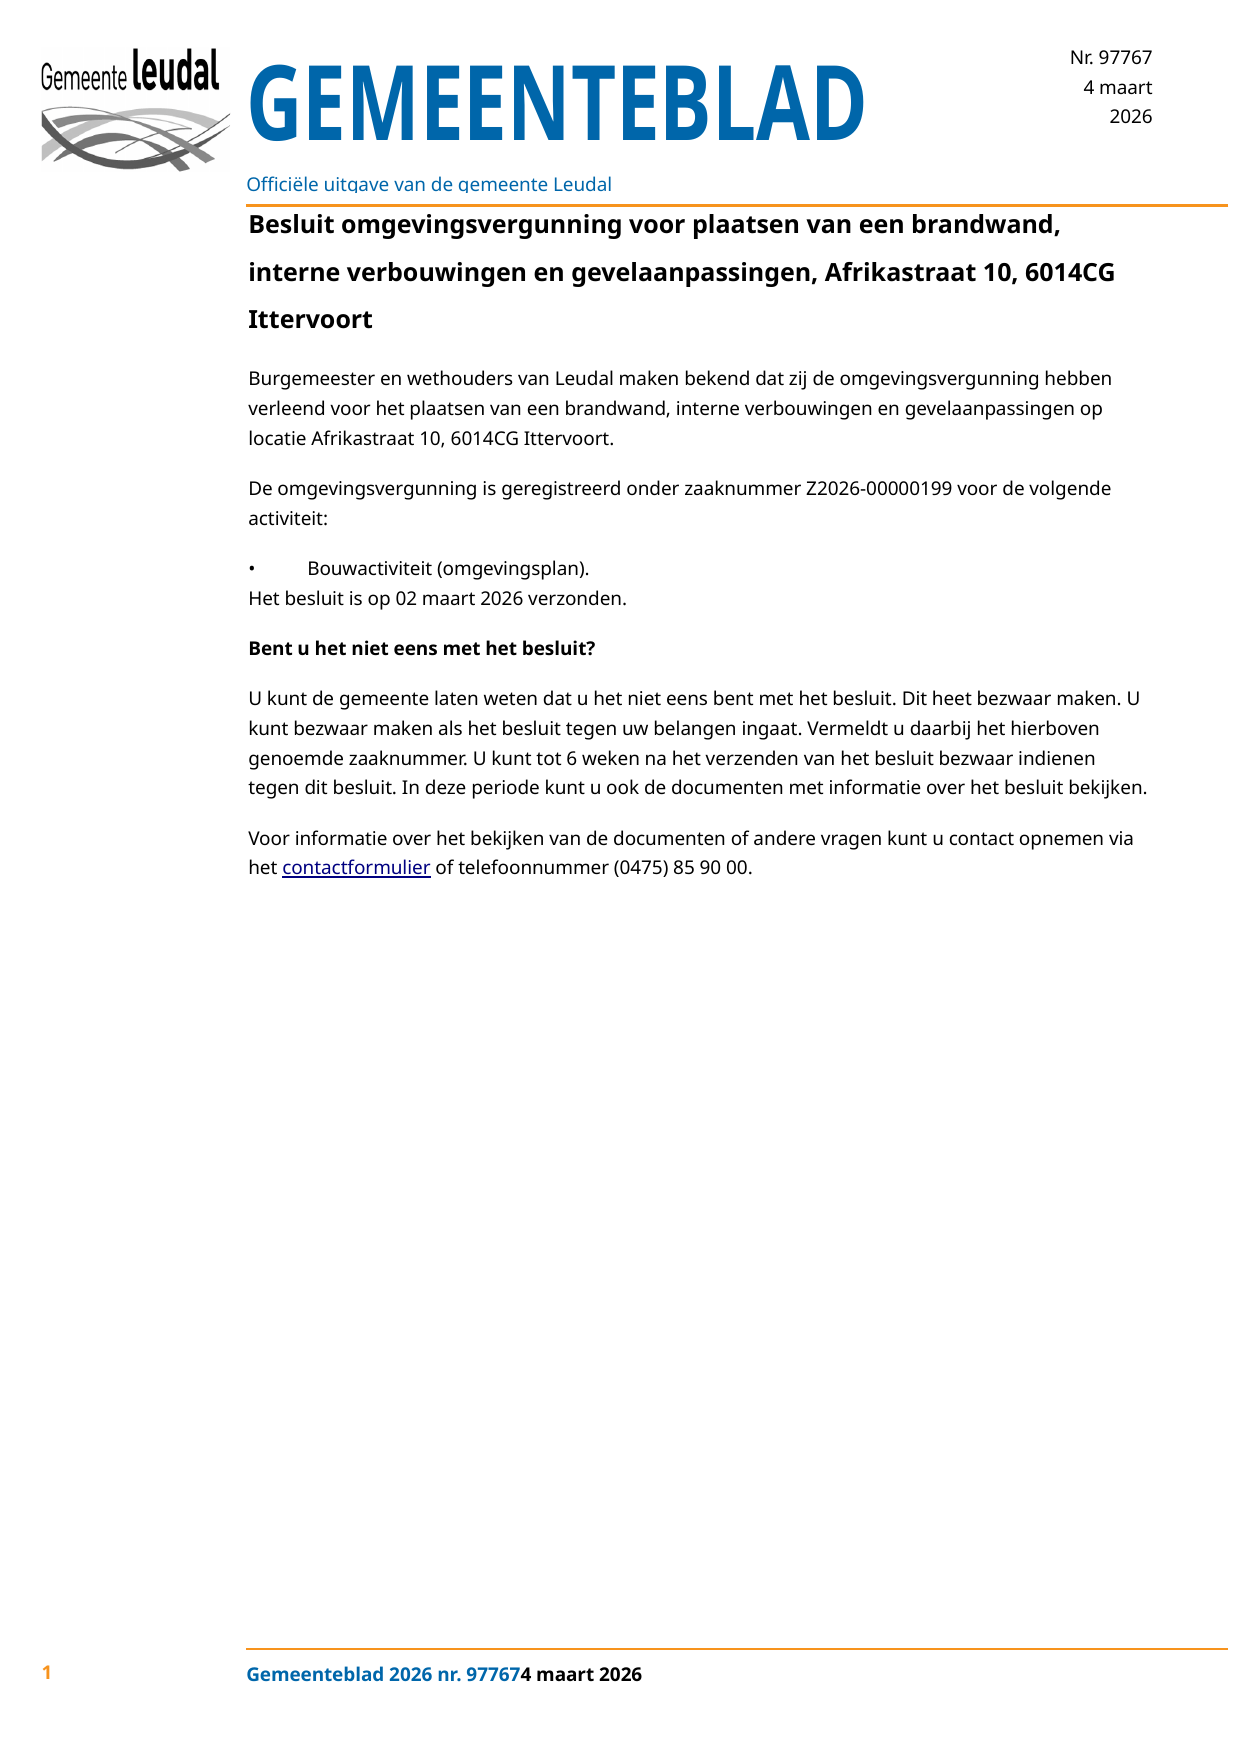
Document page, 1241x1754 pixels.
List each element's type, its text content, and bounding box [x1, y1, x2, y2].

text Voor informatie over het bekijken van de documenten of andere vragen kunt u contact opnemen via het contactformulier of telefoonnummer (0475) 85 90 00. [248, 825, 1152, 880]
text Bent u het niet eens met het besluit? [248, 635, 1152, 661]
text De omgevingsvergunning is geregistreerd onder zaaknummer Z2026-00000199 voor de volgende activiteit: [248, 475, 1152, 530]
text Burgemeester en wethouders van Leudal maken bekend dat zij de omgevingsvergunning hebben verleend voor het plaatsen van een brandwand, interne verbouwingen en gevelaanpassingen op locatie Afrikastraat 10, 6014CG Ittervoort. [248, 366, 1152, 450]
text U kunt de gemeente laten weten dat u het niet eens bent met het besluit. Dit heet bezwaar maken. U kunt bezwaar maken als het besluit tegen uw belangen ingaat. Vermeldt u daarbij het hierboven genoemde zaaknummer. U kunt tot 6 weken na het verzenden van het besluit bezwaar indienen tegen dit besluit. In deze periode kunt u ook de documenten met informatie over het besluit bekijken. [248, 686, 1152, 800]
text Besluit omgevingsvergunning voor plaatsen van een brandwand, interne verbouwingen en gevelaanpassingen, Afrikastraat 10, 6014CG Ittervoort [248, 207, 1152, 336]
picture [41, 47, 231, 172]
list Bouwactiviteit (omgevingsplan). [248, 555, 1152, 581]
text Het besluit is op 02 maart 2026 verzonden. [248, 585, 1152, 610]
